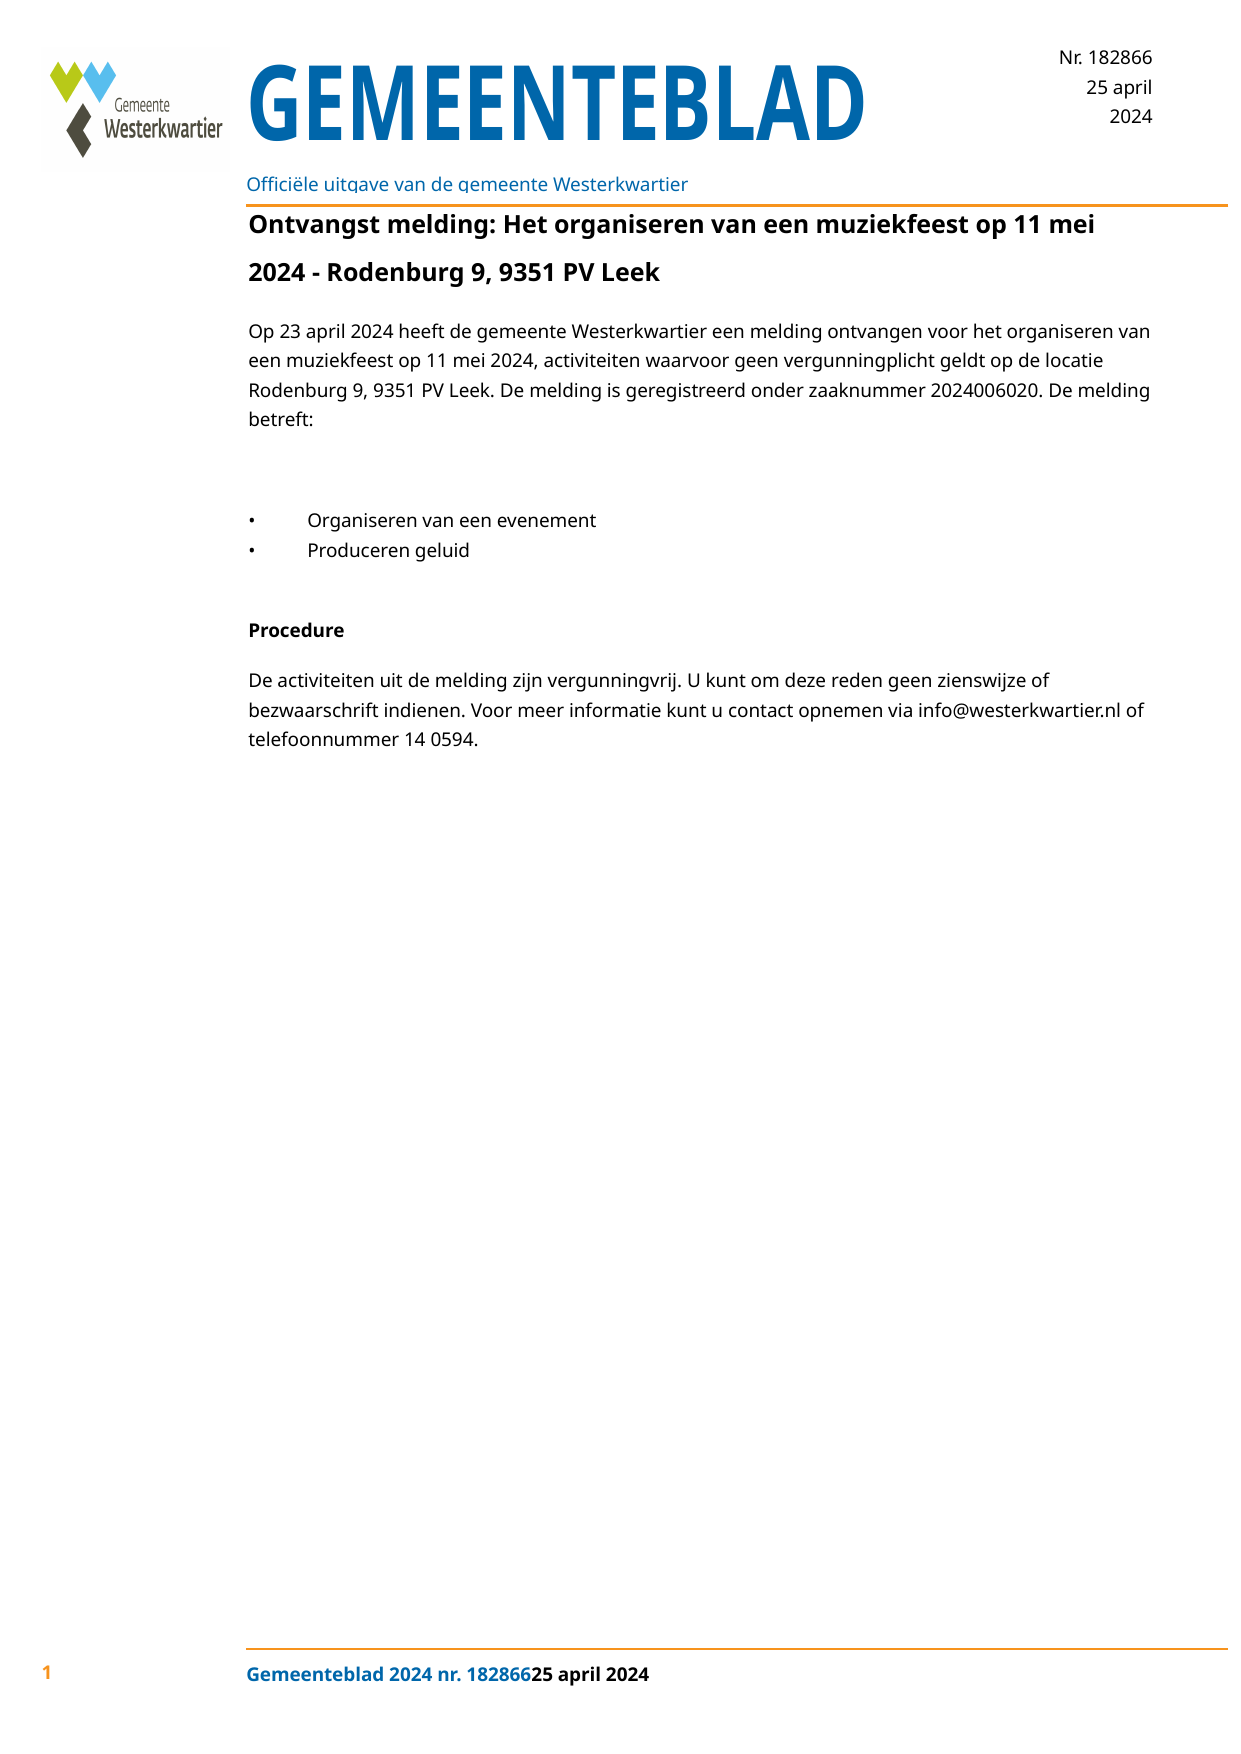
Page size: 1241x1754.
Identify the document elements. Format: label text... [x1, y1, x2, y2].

text De activiteiten uit de melding zijn vergunningvrij. U kunt om deze reden geen zienswijze of bezwaarschrift indienen. Voor meer informatie kunt u contact opnemen via info@westerkwartier.nl of telefoonnummer 14 0594. [248, 667, 1152, 752]
list Organiseren van een evenement [248, 507, 1152, 533]
list Produceren geluid [248, 537, 1152, 563]
text Procedure [248, 617, 1152, 643]
text Op 23 april 2024 heeft de gemeente Westerkwartier een melding ontvangen voor het organiseren van een muziekfeest op 11 mei 2024, activiteiten waarvoor geen vergunningplicht geldt op de locatie Rodenburg 9, 9351 PV Leek. De melding is geregistreerd onder zaaknummer 2024006020. De melding betreft: [248, 318, 1152, 432]
picture [41, 47, 231, 172]
text Ontvangst melding: Het organiseren van een muziekfeest op 11 mei 2024 - Rodenburg 9, 9351 PV Leek [248, 207, 1152, 288]
